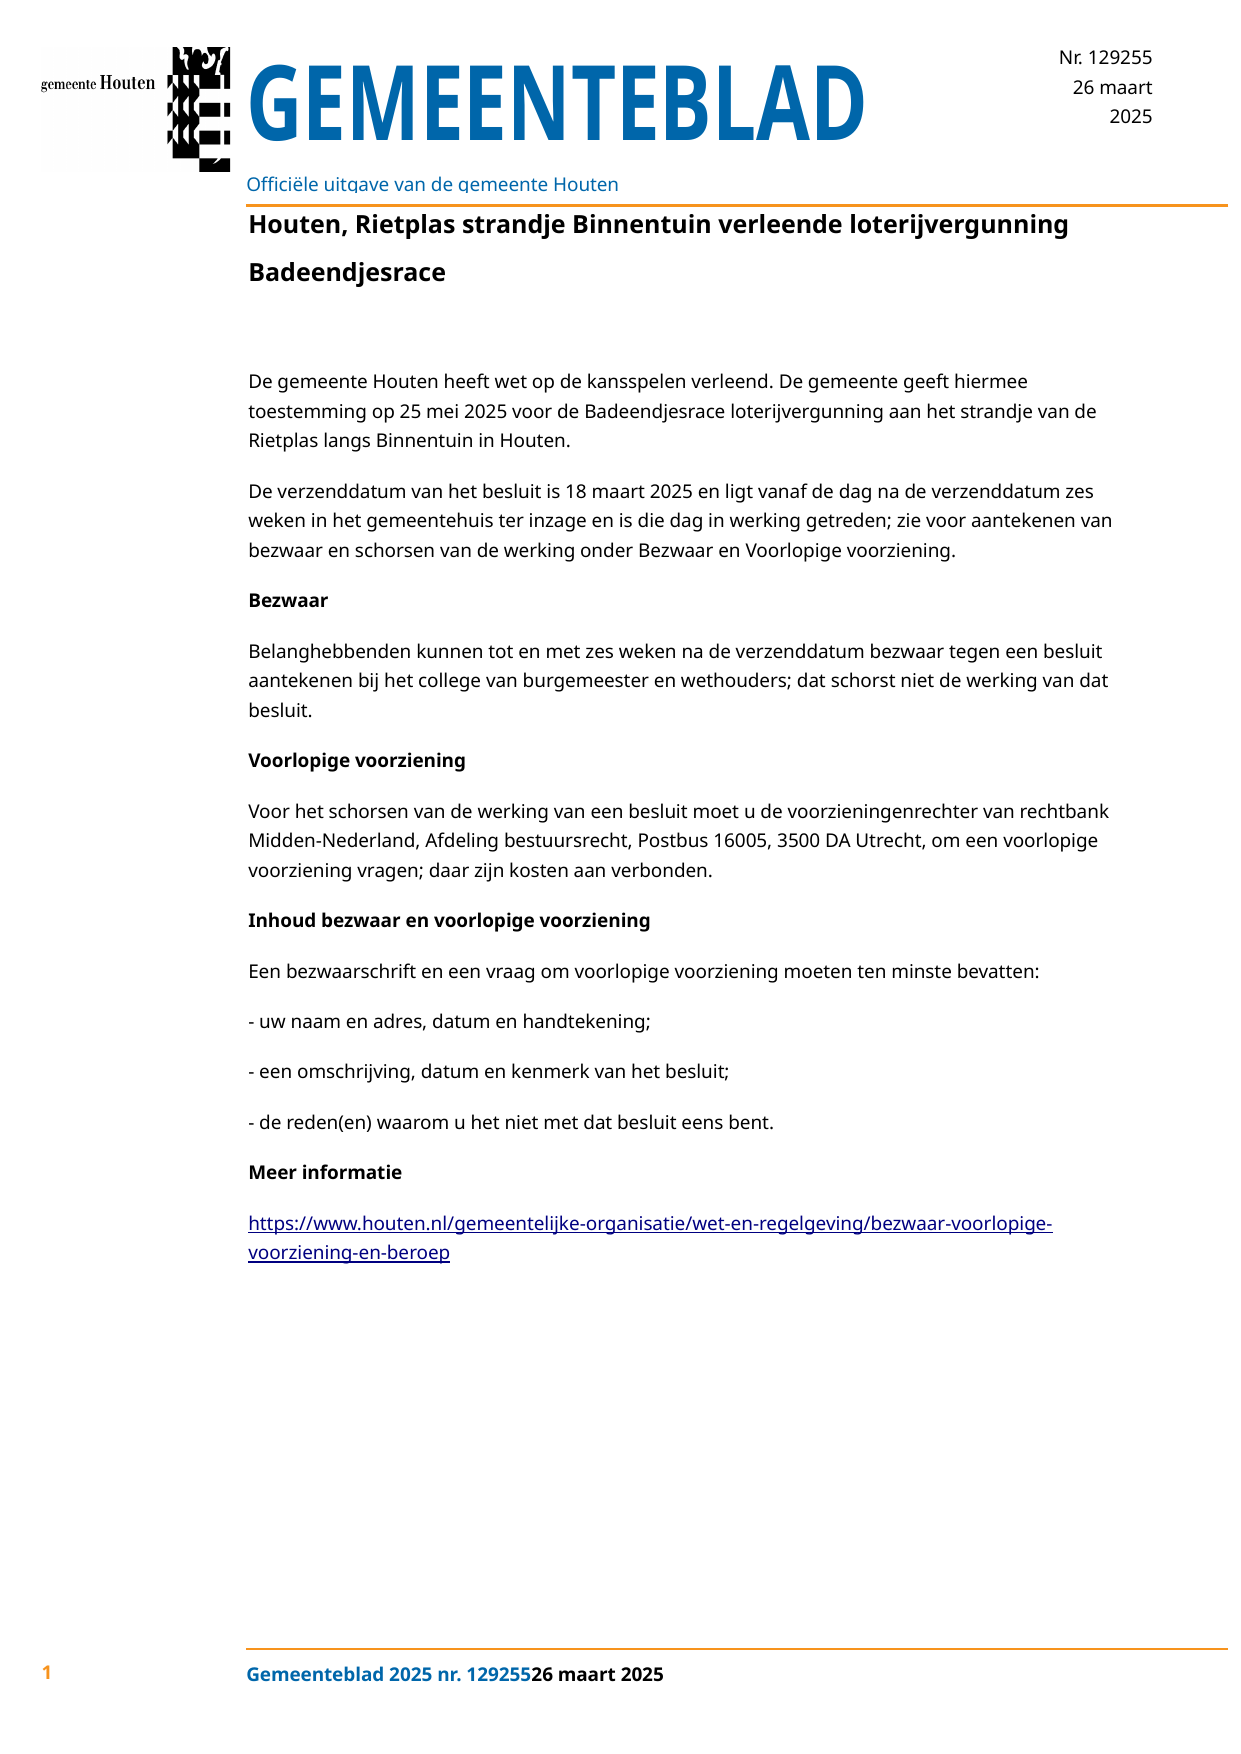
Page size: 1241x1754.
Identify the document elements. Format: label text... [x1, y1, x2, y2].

text https://www.houten.nl/gemeentelijke-organisatie/wet-en-regelgeving/bezwaar-voorlopige-voorziening-en-beroep [248, 1210, 1152, 1265]
text Voor het schorsen van de werking van een besluit moet u de voorzieningenrechter van rechtbank Midden-Nederland, Afdeling bestuursrecht, Postbus 16005, 3500 DA Utrecht, om een voorlopige voorziening vragen; daar zijn kosten aan verbonden. [248, 798, 1152, 883]
text - uw naam en adres, datum en handtekening; [248, 1008, 1152, 1034]
text Meer informatie [248, 1159, 1152, 1185]
text Een bezwaarschrift en een vraag om voorlopige voorziening moeten ten minste bevatten: [248, 958, 1152, 984]
text Bezwaar [248, 587, 1152, 613]
text De verzenddatum van het besluit is 18 maart 2025 en ligt vanaf de dag na de verzenddatum zes weken in het gemeentehuis ter inzage en is die dag in werking getreden; zie voor aantekenen van bezwaar en schorsen van de werking onder Bezwaar en Voorlopige voorziening. [248, 478, 1152, 563]
text Voorlopige voorziening [248, 747, 1152, 773]
text - een omschrijving, datum en kenmerk van het besluit; [248, 1059, 1152, 1084]
picture [41, 47, 231, 172]
text Belanghebbenden kunnen tot en met zes weken na de verzenddatum bezwaar tegen een besluit aantekenen bij het college van burgemeester en wethouders; dat schorst niet de werking van dat besluit. [248, 638, 1152, 723]
text Inhoud bezwaar en voorlopige voorziening [248, 907, 1152, 933]
text De gemeente Houten heeft wet op de kansspelen verleend. De gemeente geeft hiermee toestemming op 25 mei 2025 voor de Badeendjesrace loterijvergunning aan het strandje van de Rietplas langs Binnentuin in Houten. [248, 368, 1152, 453]
text - de reden(en) waarom u het niet met dat besluit eens bent. [248, 1109, 1152, 1135]
text Houten, Rietplas strandje Binnentuin verleende loterijvergunning Badeendjesrace [248, 207, 1152, 288]
